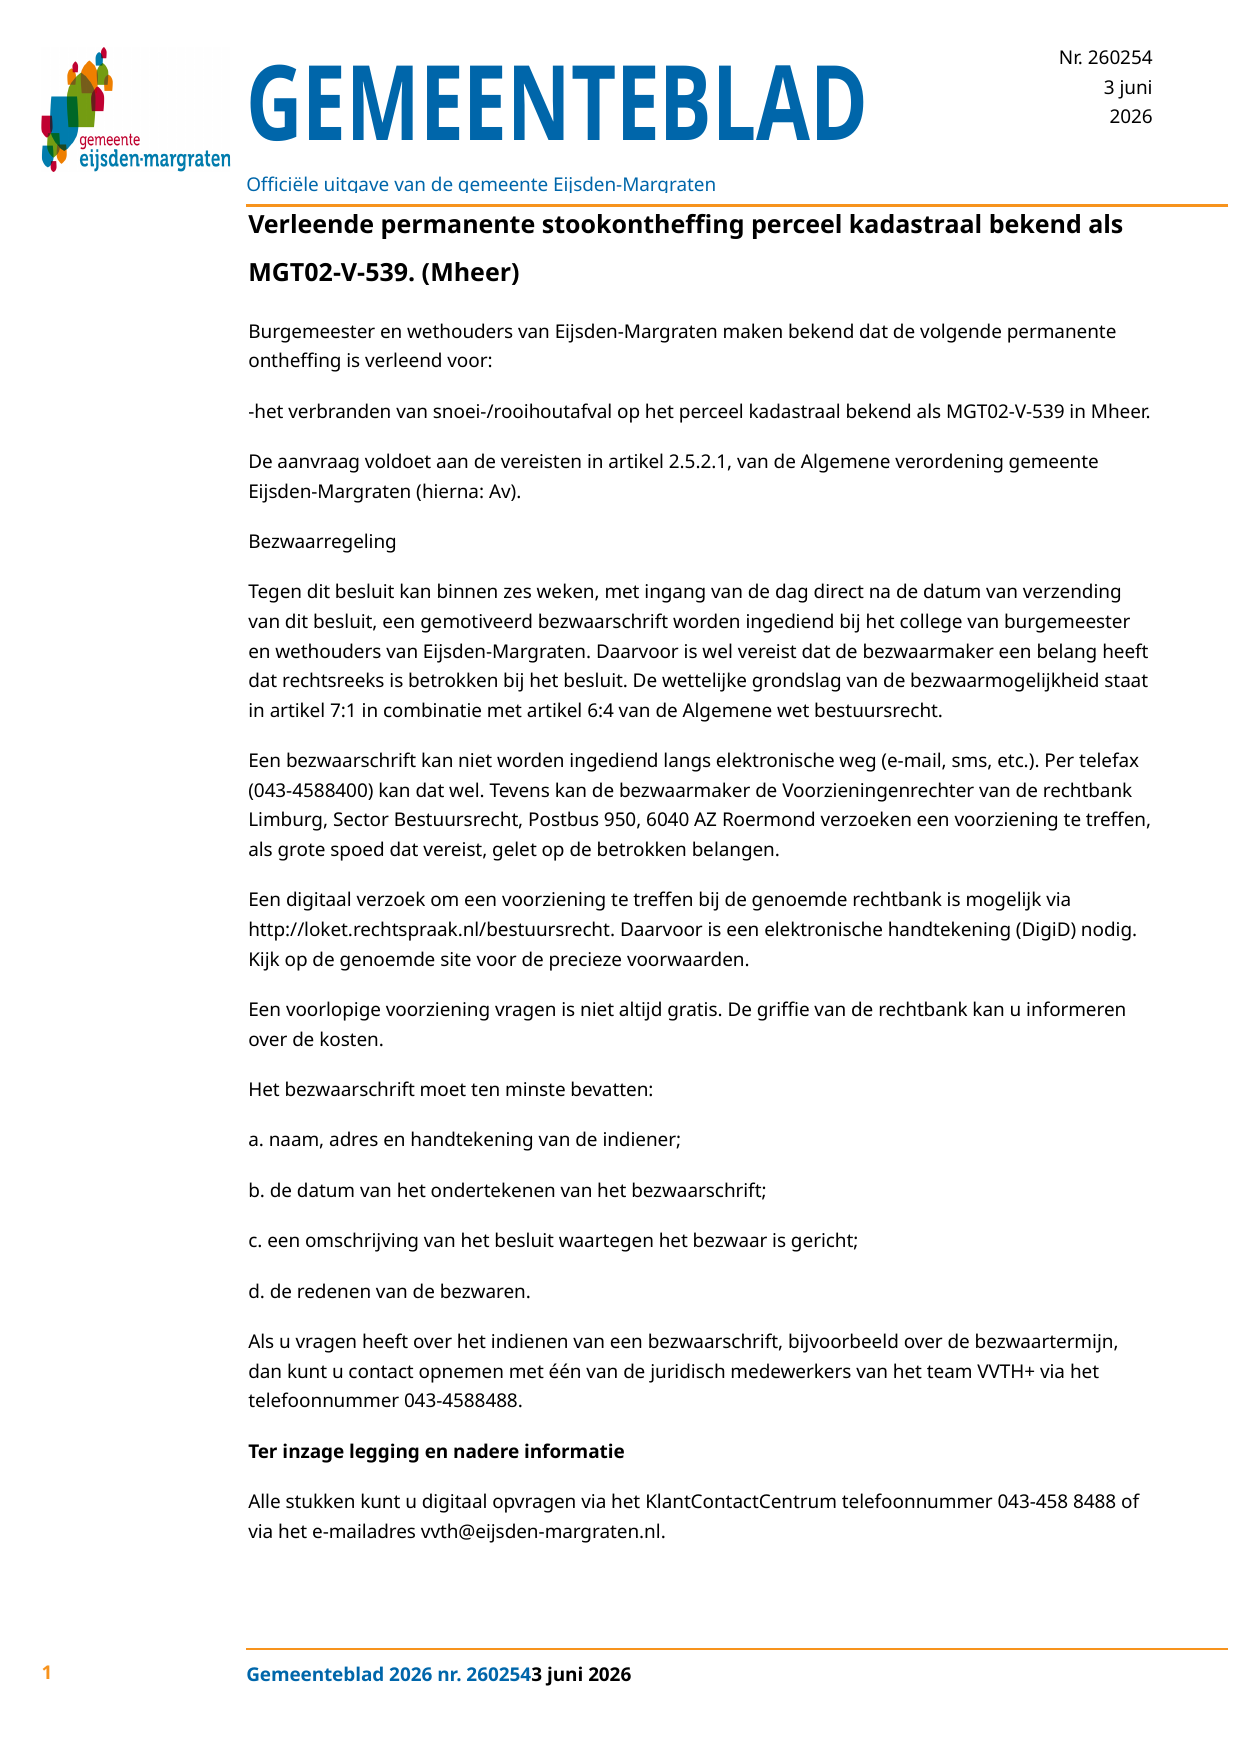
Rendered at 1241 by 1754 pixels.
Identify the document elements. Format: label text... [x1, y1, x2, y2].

text Verleende permanente stookontheffing perceel kadastraal bekend als MGT02-V-539. (Mheer) [248, 207, 1152, 288]
text d. de redenen van de bezwaren. [248, 1278, 1152, 1304]
text Bezwaarregeling [248, 528, 1152, 554]
text Alle stukken kunt u digitaal opvragen via het KlantContactCentrum telefoonnummer 043-458 8488 of via het e-mailadres vvth@eijsden-margraten.nl. [248, 1488, 1152, 1544]
text De aanvraag voldoet aan de vereisten in artikel 2.5.2.1, van de Algemene verordening gemeente Eijsden-Margraten (hierna: Av). [248, 448, 1152, 504]
text Ter inzage legging en nadere informatie [248, 1438, 1152, 1464]
picture [41, 47, 231, 172]
text c. een omschrijving van het besluit waartegen het bezwaar is gericht; [248, 1227, 1152, 1253]
text Als u vragen heeft over het indienen van een bezwaarschrift, bijvoorbeeld over de bezwaartermijn, dan kunt u contact opnemen met één van de juridisch medewerkers van het team VVTH+ via het telefoonnummer 043-4588488. [248, 1328, 1152, 1413]
text Tegen dit besluit kan binnen zes weken, met ingang van de dag direct na de datum van verzending van dit besluit, een gemotiveerd bezwaarschrift worden ingediend bij het college van burgemeester en wethouders van Eijsden-Margraten. Daarvoor is wel vereist dat de bezwaarmaker een belang heeft dat rechtsreeks is betrokken bij het besluit. De wettelijke grondslag van de bezwaarmogelijkheid staat in artikel 7:1 in combinatie met artikel 6:4 van de Algemene wet bestuursrecht. [248, 579, 1152, 723]
text Een voorlopige voorziening vragen is niet altijd gratis. De griffie van de rechtbank kan u informeren over de kosten. [248, 996, 1152, 1052]
text b. de datum van het ondertekenen van het bezwaarschrift; [248, 1177, 1152, 1203]
text Burgemeester en wethouders van Eijsden-Margraten maken bekend dat de volgende permanente ontheffing is verleend voor: [248, 318, 1152, 373]
text -het verbranden van snoei-/rooihoutafval op het perceel kadastraal bekend als MGT02-V-539 in Mheer. [248, 398, 1152, 424]
text Een digitaal verzoek om een voorziening te treffen bij de genoemde rechtbank is mogelijk via http://loket.rechtspraak.nl/bestuursrecht. Daarvoor is een elektronische handtekening (DigiD) nodig. Kijk op de genoemde site voor de precieze voorwaarden. [248, 887, 1152, 972]
text Het bezwaarschrift moet ten minste bevatten: [248, 1076, 1152, 1102]
text a. naam, adres en handtekening van de indiener; [248, 1127, 1152, 1152]
text Een bezwaarschrift kan niet worden ingediend langs elektronische weg (e-mail, sms, etc.). Per telefax (043-4588400) kan dat wel. Tevens kan de bezwaarmaker de Voorzieningenrechter van de rechtbank Limburg, Sector Bestuursrecht, Postbus 950, 6040 AZ Roermond verzoeken een voorziening te treffen, als grote spoed dat vereist, gelet op de betrokken belangen. [248, 747, 1152, 862]
